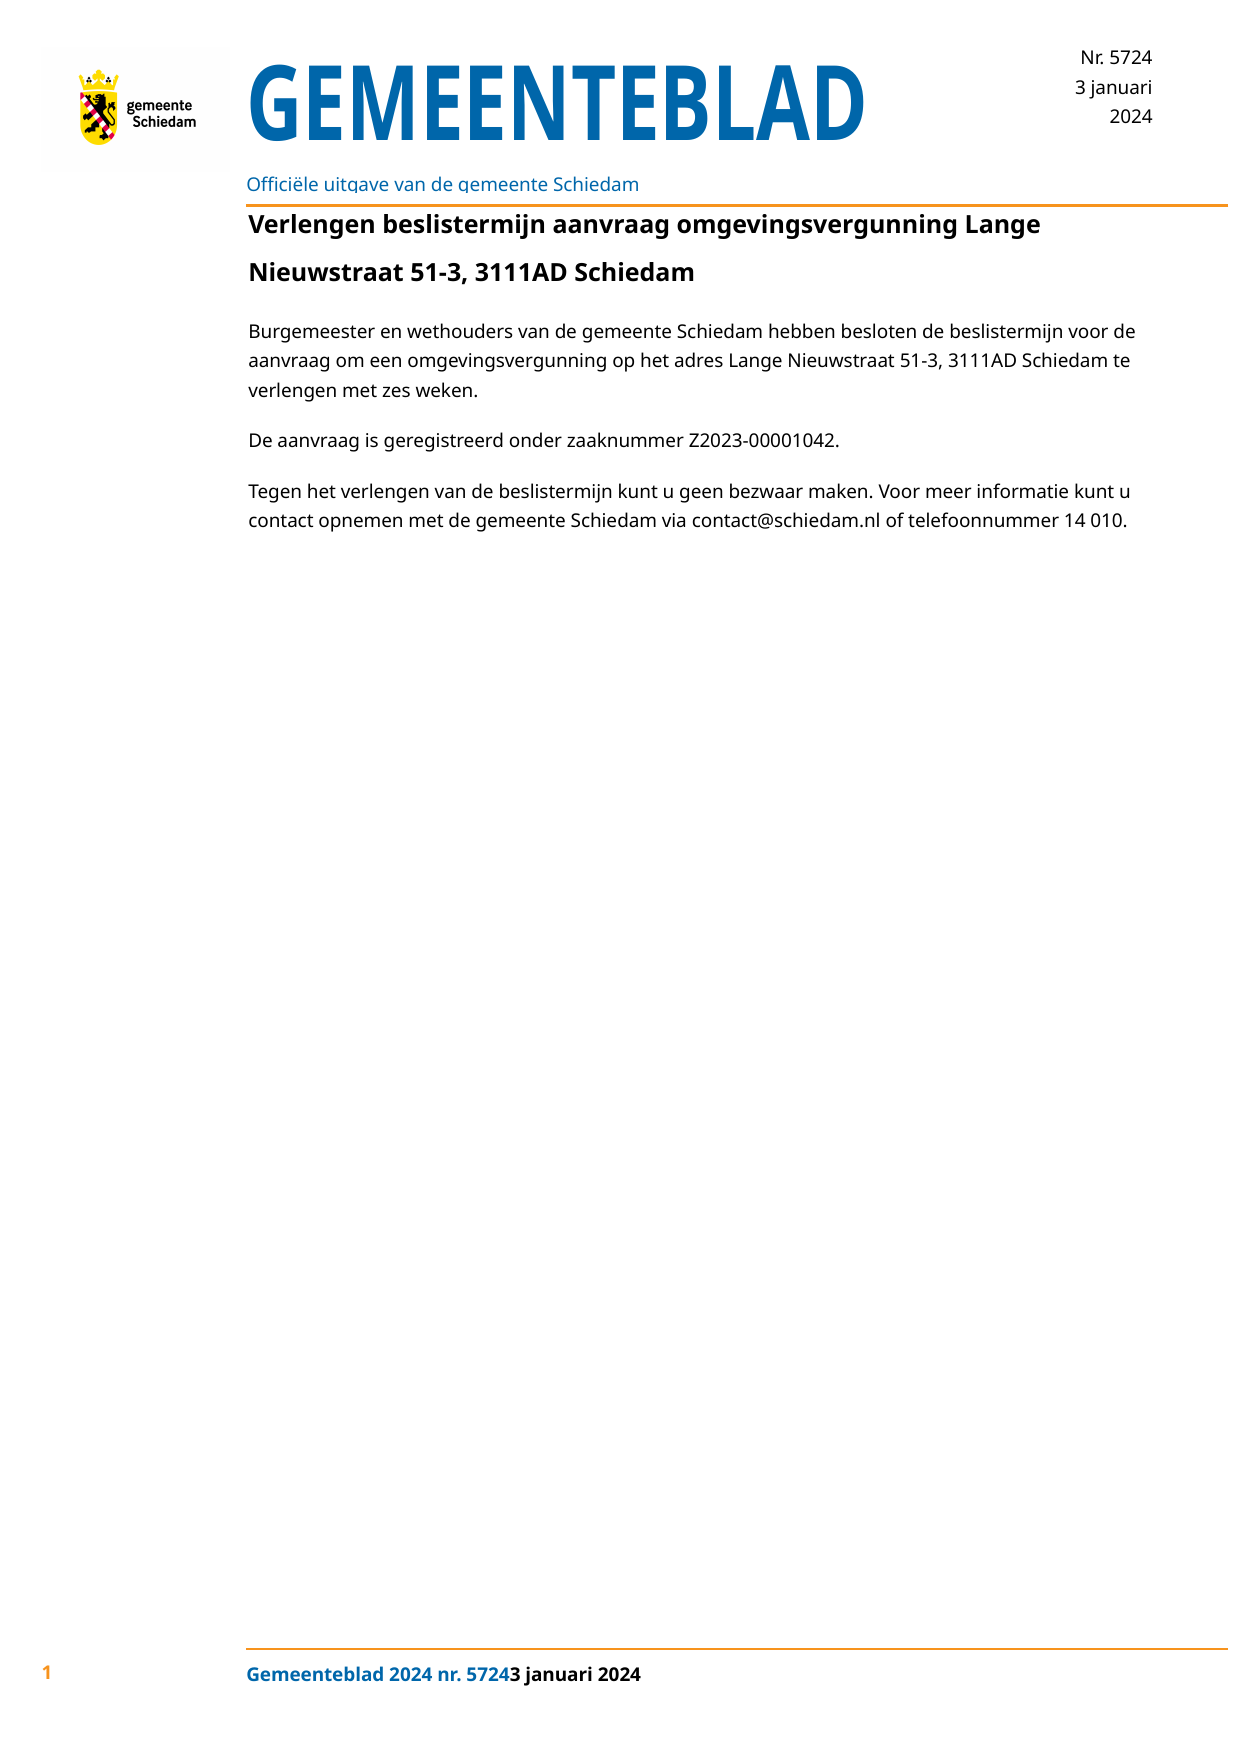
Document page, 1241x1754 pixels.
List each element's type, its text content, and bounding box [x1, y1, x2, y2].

text De aanvraag is geregistreerd onder zaaknummer Z2023-00001042. [248, 427, 1152, 453]
text Verlengen beslistermijn aanvraag omgevingsvergunning Lange Nieuwstraat 51-3, 3111AD Schiedam [248, 207, 1152, 288]
text Burgemeester en wethouders van de gemeente Schiedam hebben besloten de beslistermijn voor de aanvraag om een omgevingsvergunning op het adres Lange Nieuwstraat 51-3, 3111AD Schiedam te verlengen met zes weken. [248, 318, 1152, 403]
text Tegen het verlengen van de beslistermijn kunt u geen bezwaar maken. Voor meer informatie kunt u contact opnemen met de gemeente Schiedam via contact@schiedam.nl of telefoonnummer 14 010. [248, 478, 1152, 533]
picture [41, 47, 231, 172]
